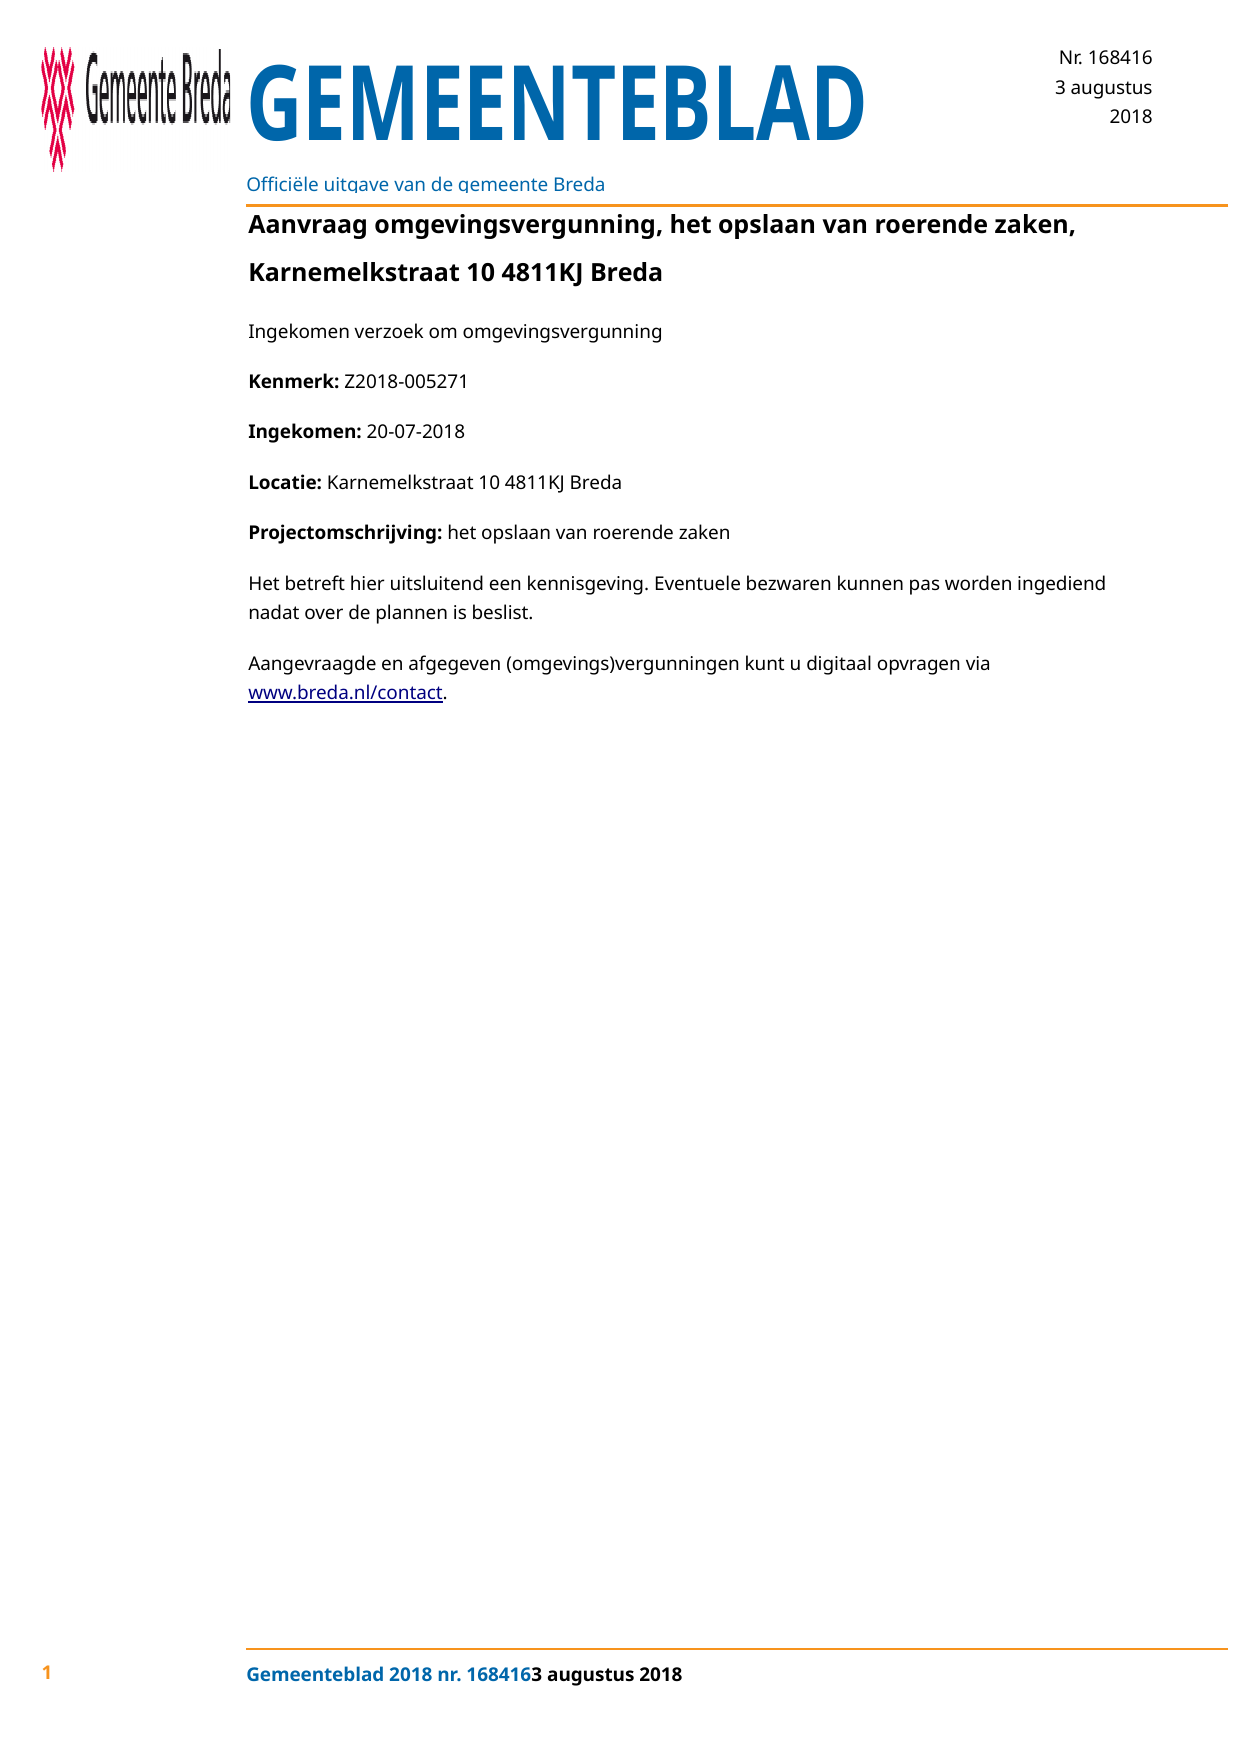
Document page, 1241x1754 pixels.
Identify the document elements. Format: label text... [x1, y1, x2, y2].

text Aanvraag omgevingsvergunning, het opslaan van roerende zaken, Karnemelkstraat 10 4811KJ Breda [248, 207, 1152, 288]
text Kenmerk: Z2018-005271 [248, 368, 1152, 394]
text Het betreft hier uitsluitend een kennisgeving. Eventuele bezwaren kunnen pas worden ingediend nadat over de plannen is beslist. [248, 570, 1152, 625]
text Aangevraagde en afgegeven (omgevings)vergunningen kunt u digitaal opvragen via www.breda.nl/contact. [248, 650, 1152, 705]
picture [41, 47, 231, 172]
text Projectomschrijving: het opslaan van roerende zaken [248, 519, 1152, 545]
text Locatie: Karnemelkstraat 10 4811KJ Breda [248, 469, 1152, 495]
text Ingekomen verzoek om omgevingsvergunning [248, 318, 1152, 344]
text Ingekomen: 20-07-2018 [248, 419, 1152, 444]
